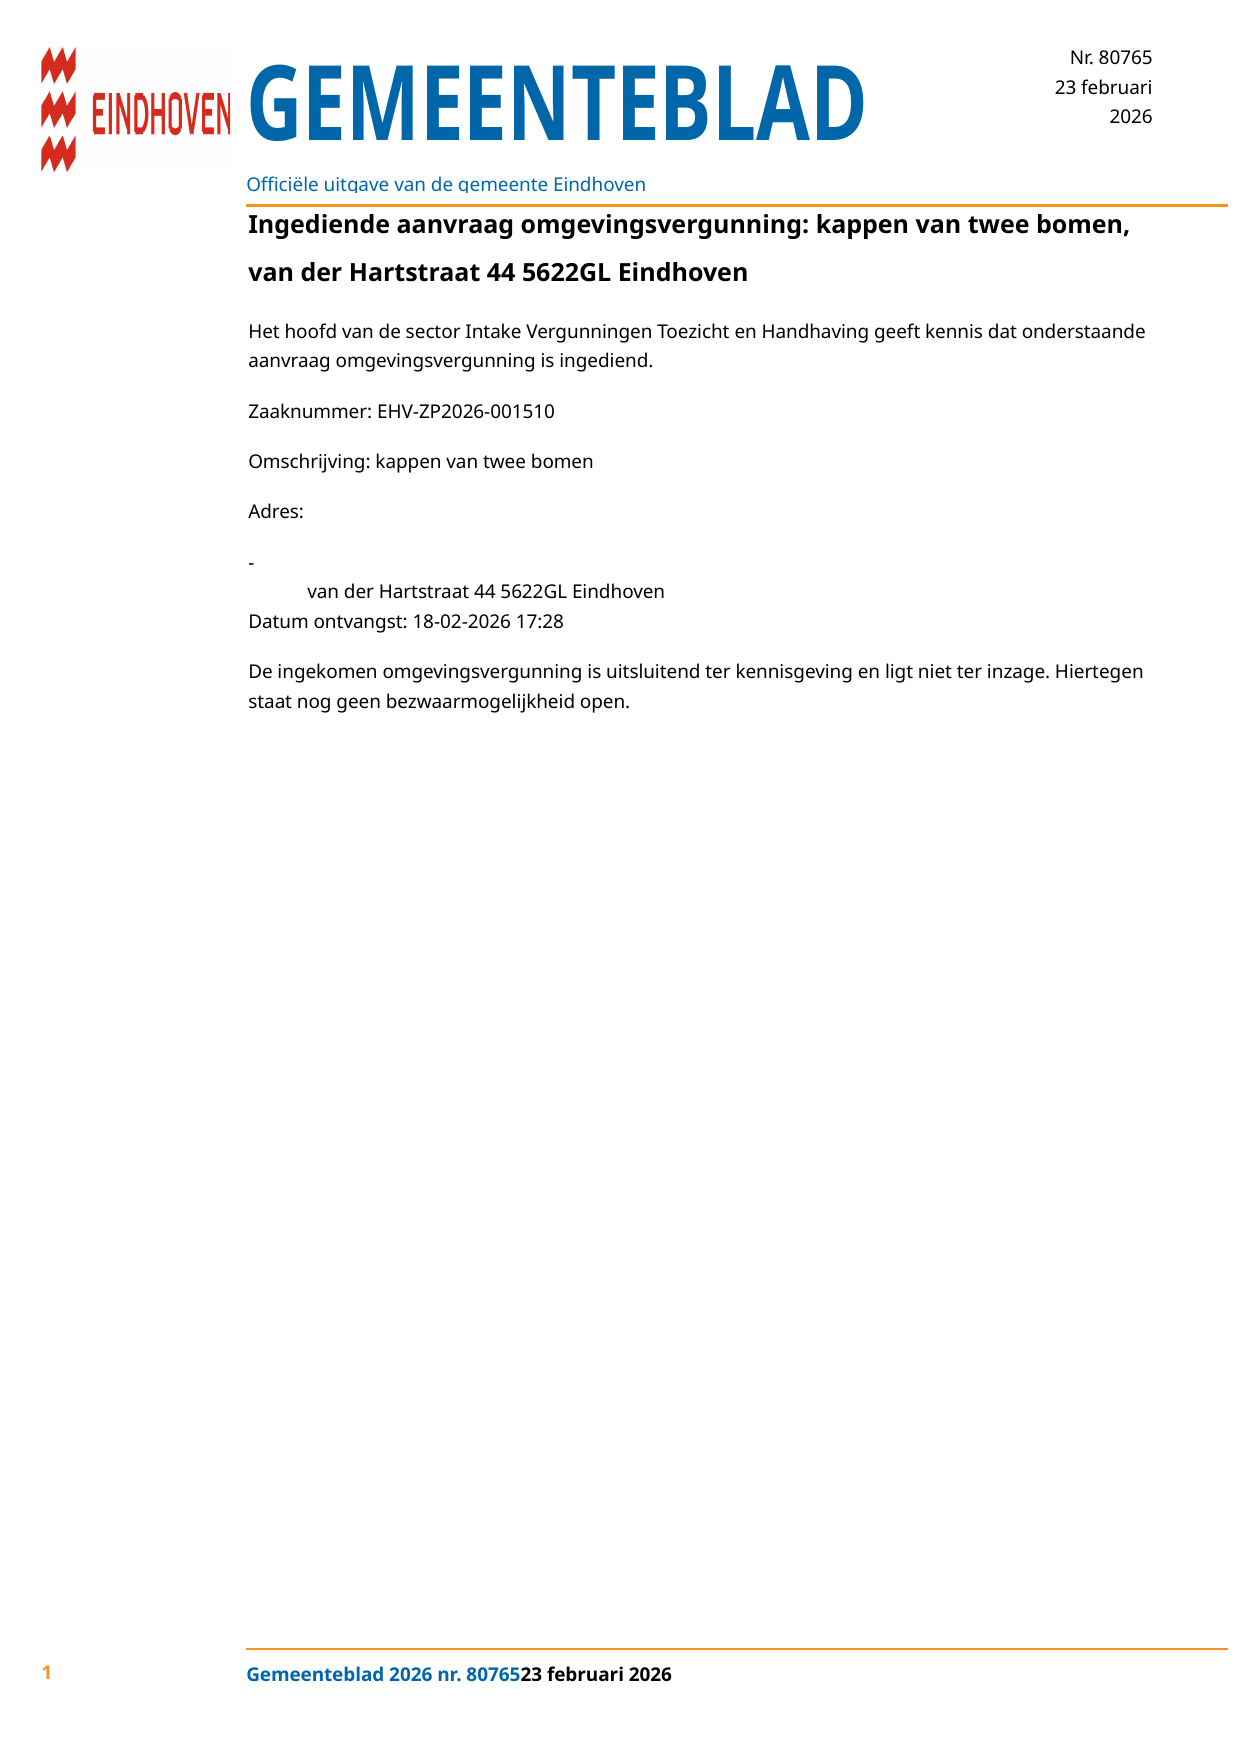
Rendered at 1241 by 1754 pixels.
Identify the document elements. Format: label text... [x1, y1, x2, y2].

text Datum ontvangst: 18-02-2026 17:28 [248, 608, 1152, 634]
text Het hoofd van de sector Intake Vergunningen Toezicht en Handhaving geeft kennis dat onderstaande aanvraag omgevingsvergunning is ingediend. [248, 318, 1152, 373]
text De ingekomen omgevingsvergunning is uitsluitend ter kennisgeving en ligt niet ter inzage. Hiertegen staat nog geen bezwaarmogelijkheid open. [248, 659, 1152, 714]
text Zaaknummer: EHV-ZP2026-001510 [248, 398, 1152, 424]
list van der Hartstraat 44 5622GL Eindhoven [248, 579, 1152, 604]
text Adres: [248, 499, 1152, 524]
text Ingediende aanvraag omgevingsvergunning: kappen van twee bomen, van der Hartstraat 44 5622GL Eindhoven [248, 207, 1152, 288]
picture [41, 47, 231, 172]
text Omschrijving: kappen van twee bomen [248, 448, 1152, 474]
